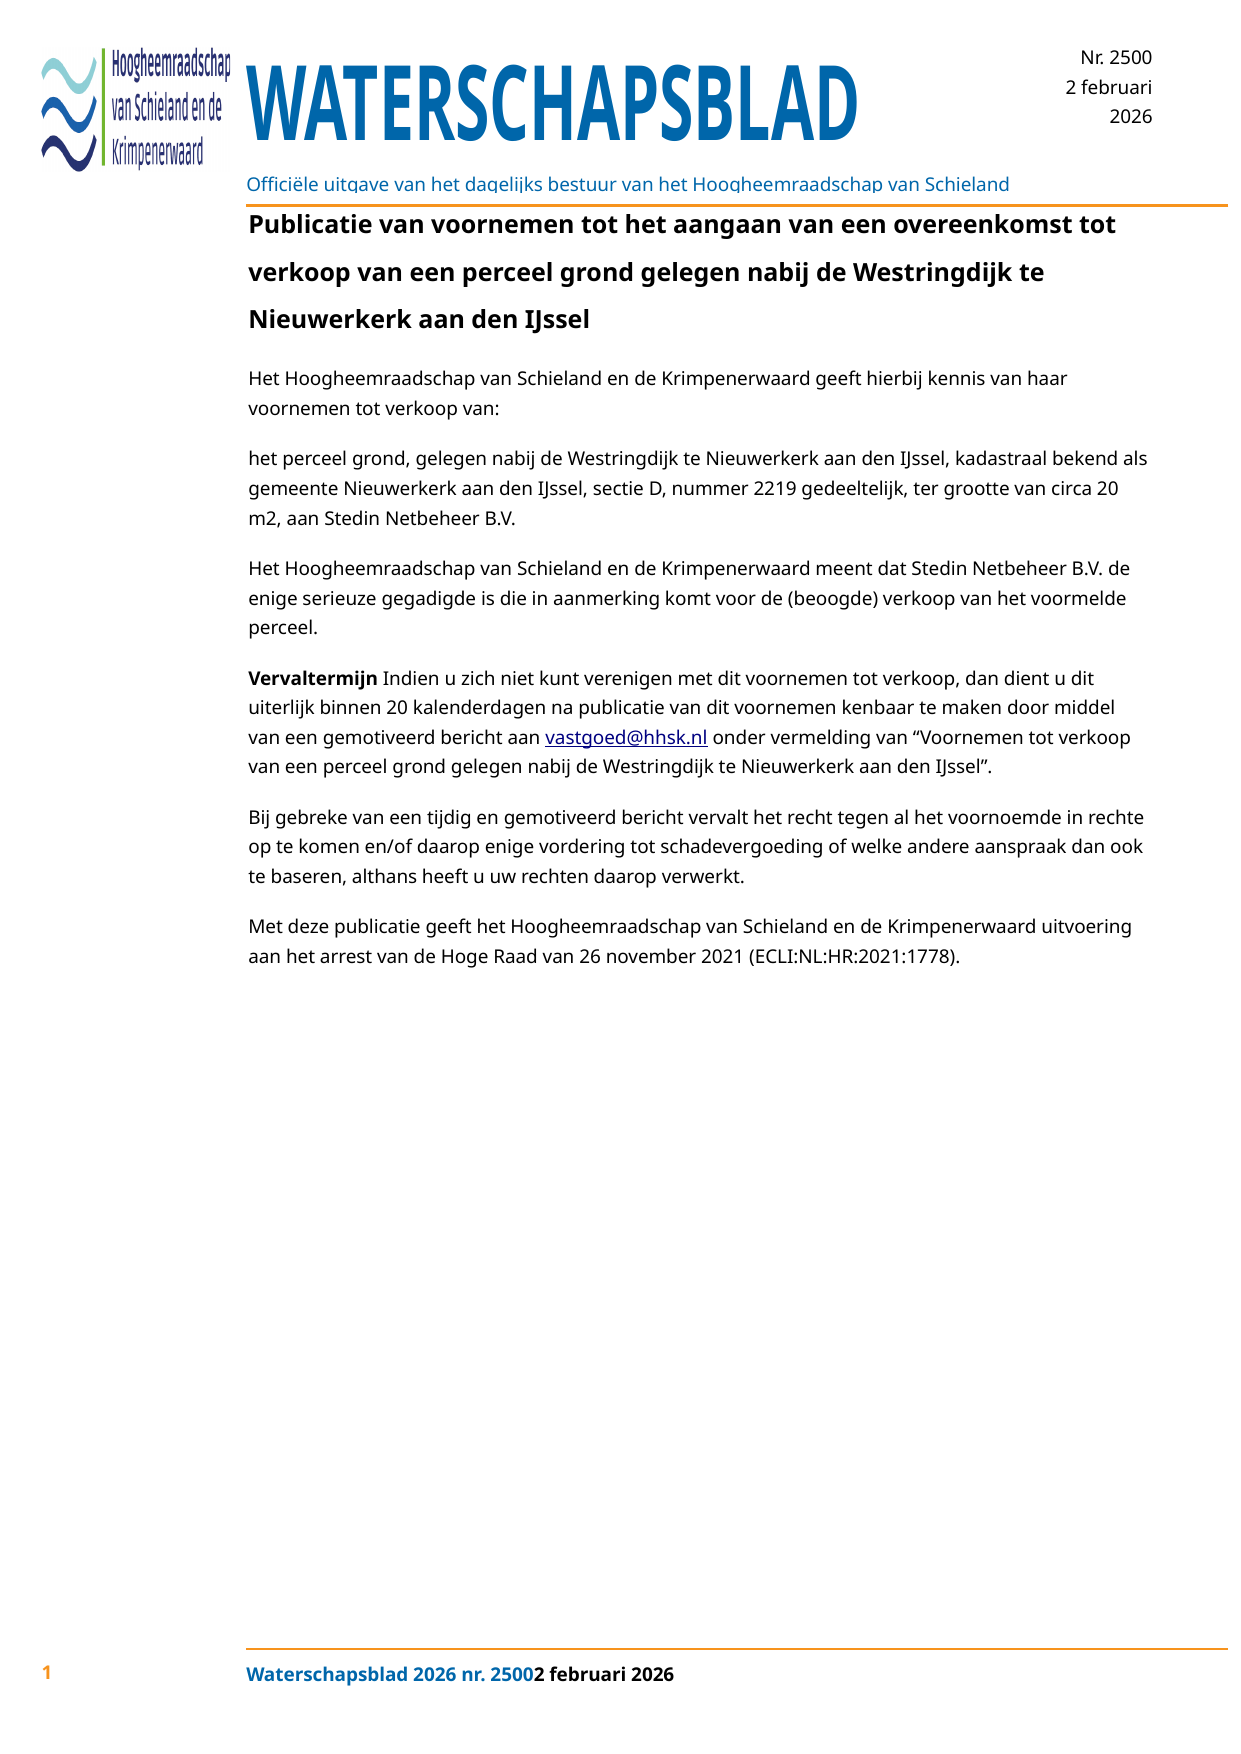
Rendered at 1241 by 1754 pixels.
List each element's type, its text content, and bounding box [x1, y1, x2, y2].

text Vervaltermijn Indien u zich niet kunt verenigen met dit voornemen tot verkoop, dan dient u dit uiterlijk binnen 20 kalenderdagen na publicatie van dit voornemen kenbaar te maken door middel van een gemotiveerd bericht aan vastgoed@hhsk.nl onder vermelding van “Voornemen tot verkoop van een perceel grond gelegen nabij de Westringdijk te Nieuwerkerk aan den IJssel”. [248, 665, 1152, 779]
text Met deze publicatie geeft het Hoogheemraadschap van Schieland en de Krimpenerwaard uitvoering aan het arrest van de Hoge Raad van 26 november 2021 (ECLI:NL:HR:2021:1778). [248, 913, 1152, 969]
text Publicatie van voornemen tot het aangaan van een overeenkomst tot verkoop van een perceel grond gelegen nabij de Westringdijk te Nieuwerkerk aan den IJssel [248, 207, 1152, 336]
text Bij gebreke van een tijdig en gemotiveerd bericht vervalt het recht tegen al het voornoemde in rechte op te komen en/of daarop enige vordering tot schadevergoeding of welke andere aanspraak dan ook te baseren, althans heeft u uw rechten daarop verwerkt. [248, 804, 1152, 889]
text het perceel grond, gelegen nabij de Westringdijk te Nieuwerkerk aan den IJssel, kadastraal bekend als gemeente Nieuwerkerk aan den IJssel, sectie D, nummer 2219 gedeeltelijk, ter grootte van circa 20 m2, aan Stedin Netbeheer B.V. [248, 446, 1152, 530]
picture [41, 47, 231, 172]
text Het Hoogheemraadschap van Schieland en de Krimpenerwaard meent dat Stedin Netbeheer B.V. de enige serieuze gegadigde is die in aanmerking komt voor de (beoogde) verkoop van het voormelde perceel. [248, 555, 1152, 640]
text Het Hoogheemraadschap van Schieland en de Krimpenerwaard geeft hierbij kennis van haar voornemen tot verkoop van: [248, 366, 1152, 421]
